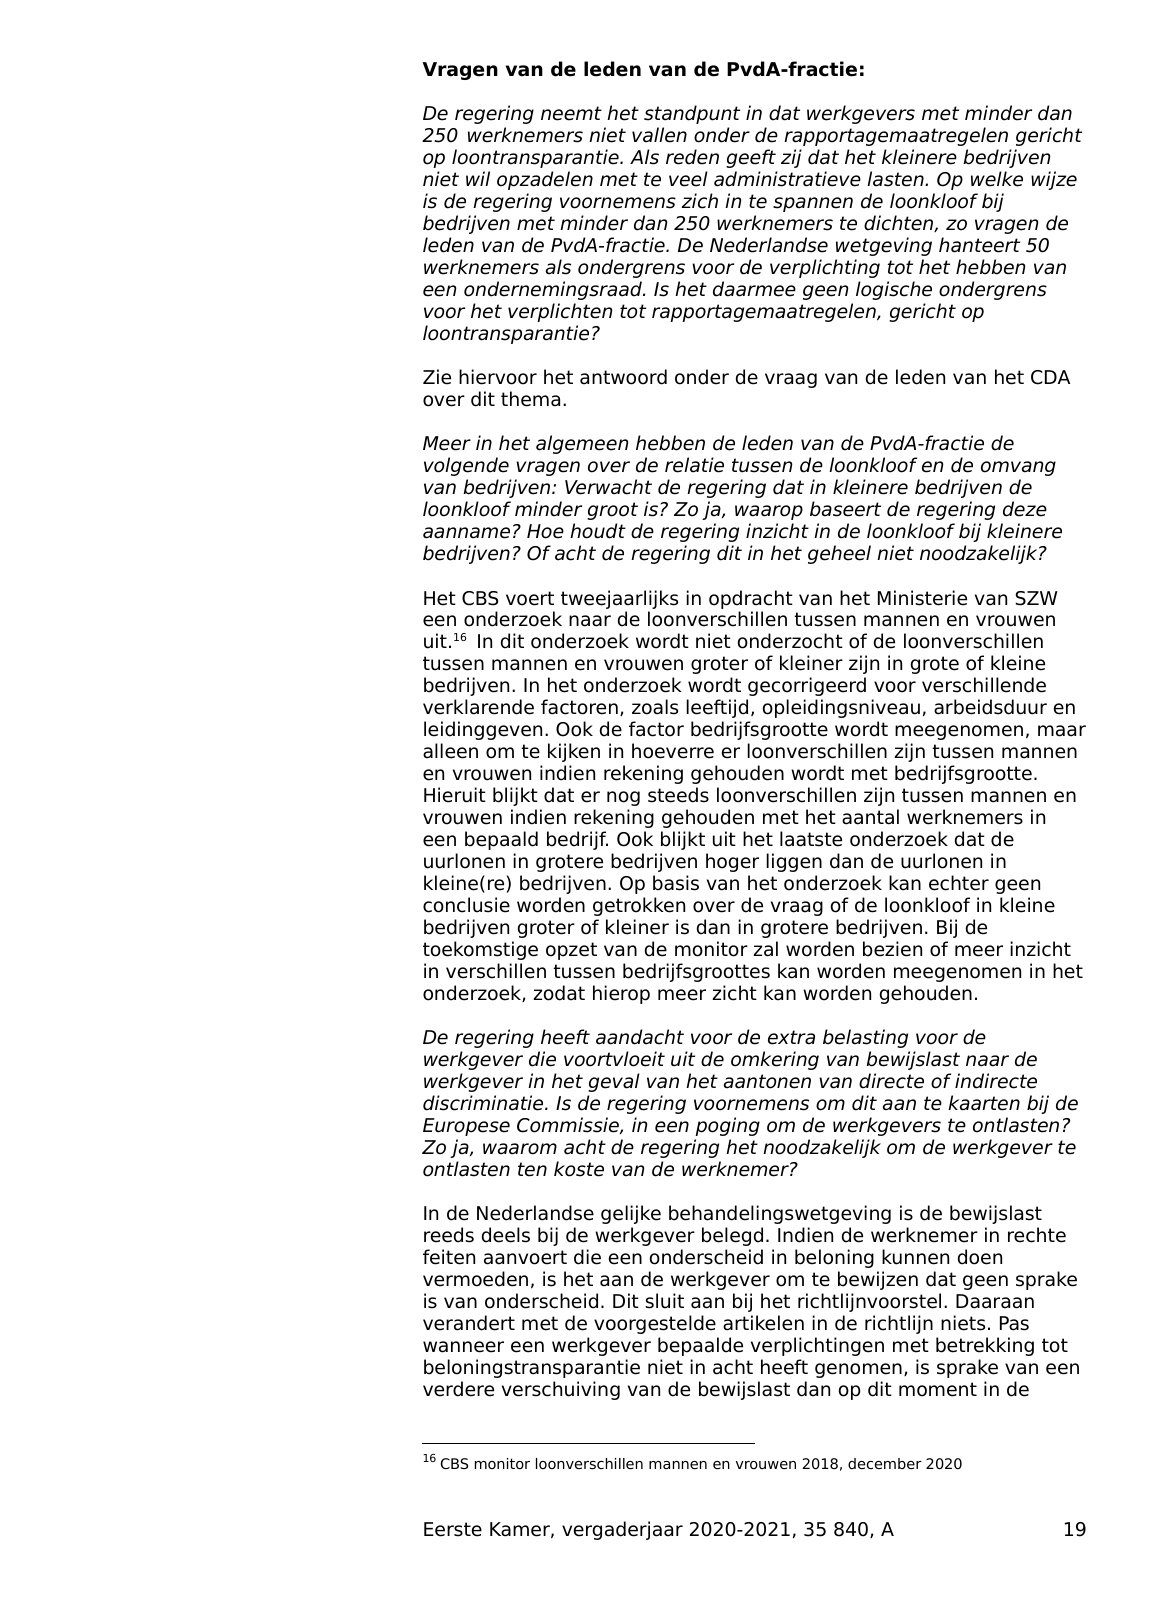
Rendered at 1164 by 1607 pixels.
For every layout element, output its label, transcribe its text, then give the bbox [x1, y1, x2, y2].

text CBS monitor loonverschillen mannen en vrouwen 2018, december 2020 [422, 1452, 1087, 1474]
text Meer in het algemeen hebben de leden van de PvdA-fractie de volgende vragen over de relatie tussen de loonkloof en de omvang van bedrijven: Verwacht de regering dat in kleinere bedrijven de loonkloof minder groot is? Zo ja, waarop baseert de regering deze aanname? Hoe houdt de regering inzicht in de loonkloof bij kleinere bedrijven? Of acht de regering dit in het geheel niet noodzakelijk? [422, 433, 1087, 565]
text Het CBS voert tweejaarlijks in opdracht van het Ministerie van SZW een onderzoek naar de loonverschillen tussen mannen en vrouwen uit. In dit onderzoek wordt niet onderzocht of de loonverschillen tussen mannen en vrouwen groter of kleiner zijn in grote of kleine bedrijven. In het onderzoek wordt gecorrigeerd voor verschillende verklarende factoren, zoals leeftijd, opleidingsniveau, arbeidsduur en leidinggeven. Ook de factor bedrijfsgrootte wordt meegenomen, maar alleen om te kijken in hoeverre er loonverschillen zijn tussen mannen en vrouwen indien rekening gehouden wordt met bedrijfsgrootte. Hieruit blijkt dat er nog steeds loonverschillen zijn tussen mannen en vrouwen indien rekening gehouden met het aantal werknemers in een bepaald bedrijf. Ook blijkt uit het laatste onderzoek dat de uurlonen in grotere bedrijven hoger liggen dan de uurlonen in kleine(re) bedrijven. Op basis van het onderzoek kan echter geen conclusie worden getrokken over de vraag of de loonkloof in kleine bedrijven groter of kleiner is dan in grotere bedrijven. Bij de toekomstige opzet van de monitor zal worden bezien of meer inzicht in verschillen tussen bedrijfsgroottes kan worden meegenomen in het onderzoek, zodat hierop meer zicht kan worden gehouden. [422, 587, 1087, 1005]
text De regering neemt het standpunt in dat werkgevers met minder dan 250 werknemers niet vallen onder de rapportagemaatregelen gericht op loontransparantie. Als reden geeft zij dat het kleinere bedrijven niet wil opzadelen met te veel administratieve lasten. Op welke wijze is de regering voornemens zich in te spannen de loonkloof bij bedrijven met minder dan 250 werknemers te dichten, zo vragen de leden van de PvdA-fractie. De Nederlandse wetgeving hanteert 50 werknemers als ondergrens voor de verplichting tot het hebben van een ondernemingsraad. Is het daarmee geen logische ondergrens voor het verplichten tot rapportagemaatregelen, gericht op loontransparantie? [422, 103, 1087, 345]
subtitle Vragen van de leden van de PvdA-fractie: [422, 59, 1087, 81]
text De regering heeft aandacht voor de extra belasting voor de werkgever die voortvloeit uit de omkering van bewijslast naar de werkgever in het geval van het aantonen van directe of indirecte discriminatie. Is de regering voornemens om dit aan te kaarten bij de Europese Commissie, in een poging om de werkgevers te ontlasten? Zo ja, waarom acht de regering het noodzakelijk om de werkgever te ontlasten ten koste van de werknemer? [422, 1027, 1087, 1181]
text In de Nederlandse gelijke behandelingswetgeving is de bewijslast reeds deels bij de werkgever belegd. Indien de werknemer in rechte feiten aanvoert die een onderscheid in beloning kunnen doen vermoeden, is het aan de werkgever om te bewijzen dat geen sprake is van onderscheid. Dit sluit aan bij het richtlijnvoorstel. Daaraan verandert met de voorgestelde artikelen in de richtlijn niets. Pas wanneer een werkgever bepaalde verplichtingen met betrekking tot beloningstransparantie niet in acht heeft genomen, is sprake van een verdere verschuiving van de bewijslast dan op dit moment in de [422, 1203, 1087, 1401]
text Zie hiervoor het antwoord onder de vraag van de leden van het CDA over dit thema. [422, 367, 1087, 411]
